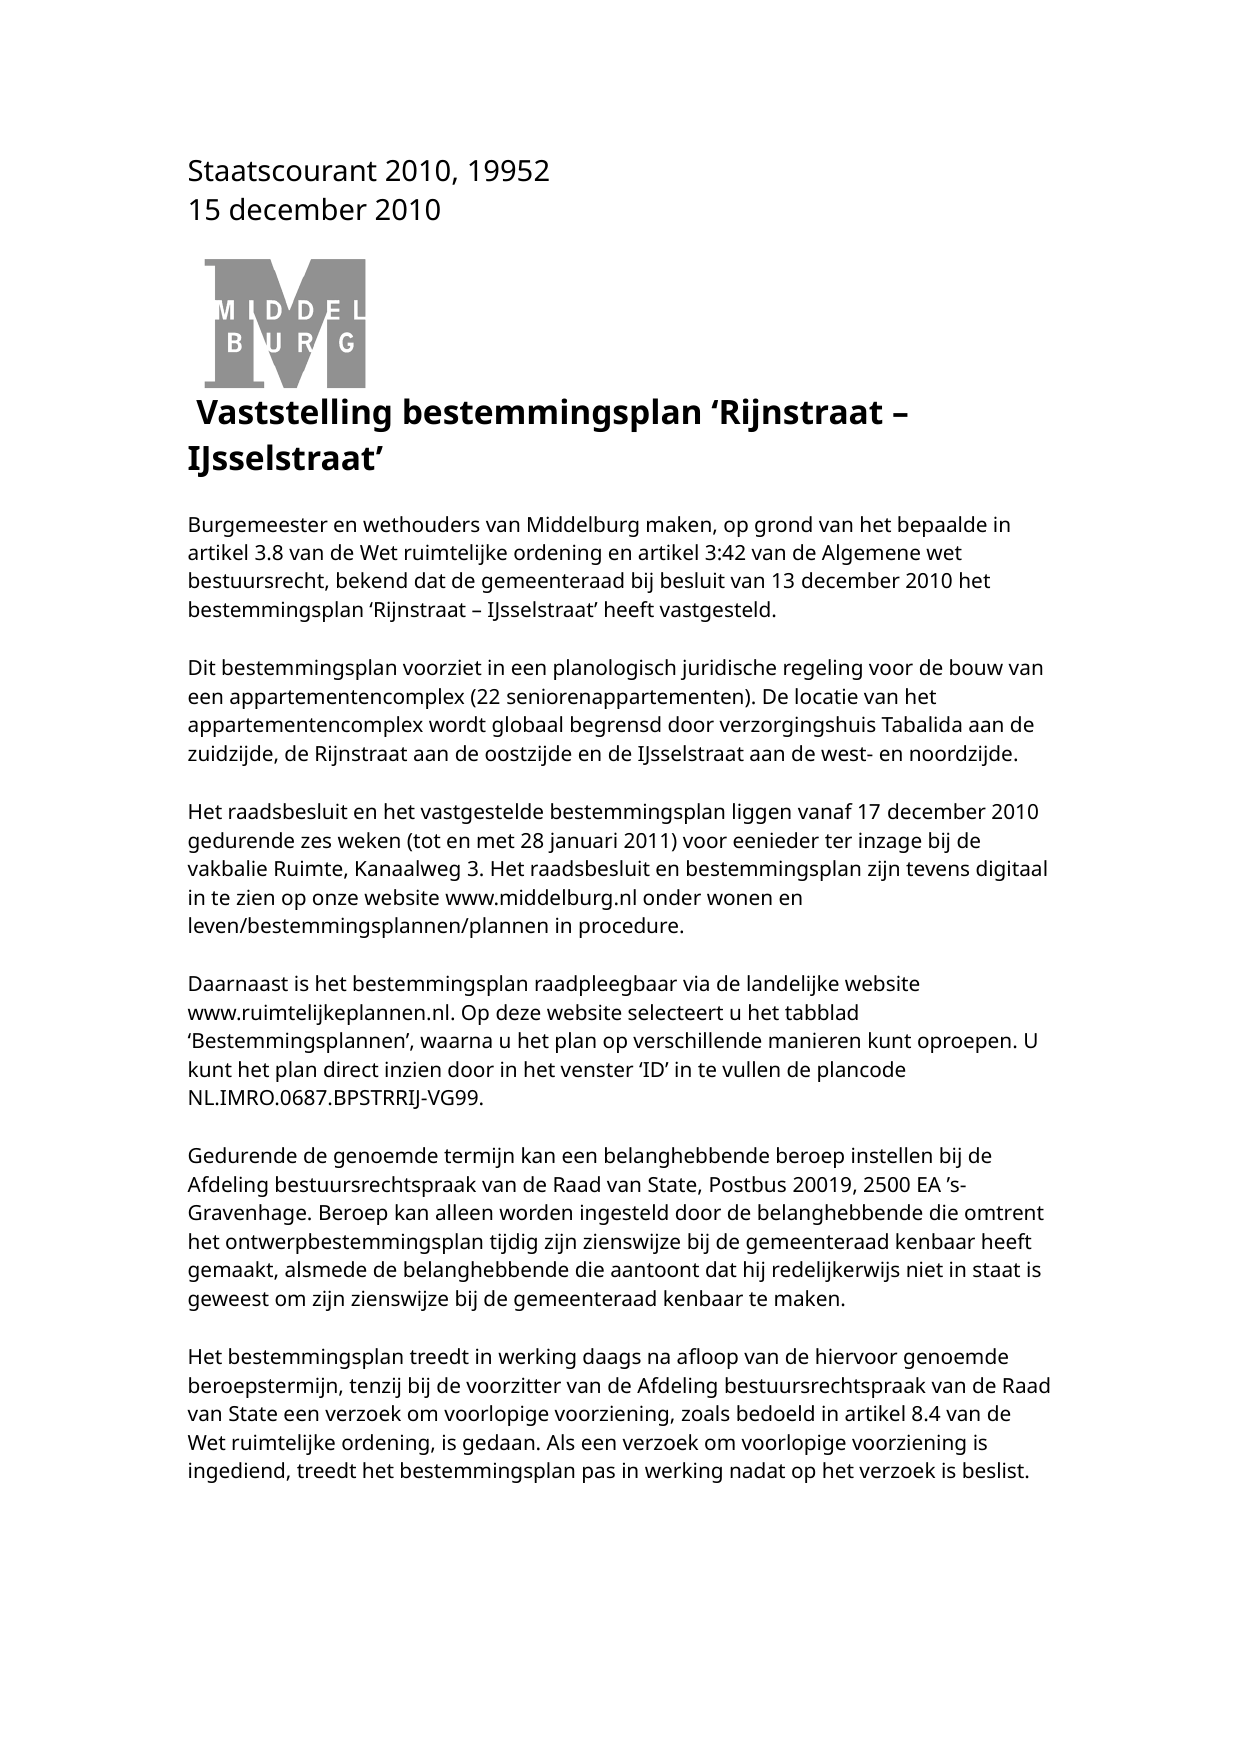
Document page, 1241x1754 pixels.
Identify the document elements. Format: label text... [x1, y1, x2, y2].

picture [187, 258, 390, 389]
text Het bestemmingsplan treedt in werking daags na afloop van de hiervoor genoemde beroepstermijn, tenzij bij de voorzitter van de Afdeling bestuursrechtspraak van de Raad van State een verzoek om voorlopige voorziening, zoals bedoeld in artikel 8.4 van de Wet ruimtelijke ordening, is gedaan. Als een verzoek om voorlopige voorziening is ingediend, treedt het bestemmingsplan pas in werking nadat op het verzoek is beslist. [187, 1342, 1053, 1484]
text Burgemeester en wethouders van Middelburg maken, op grond van het bepaalde in artikel 3.8 van de Wet ruimtelijke ordening en artikel 3:42 van de Algemene wet bestuursrecht, bekend dat de gemeenteraad bij besluit van 13 december 2010 het bestemmingsplan ‘Rijnstraat – IJsselstraat’ heeft vastgesteld. [187, 510, 1053, 623]
text Dit bestemmingsplan voorziet in een planologisch juridische regeling voor de bouw van een appartementencomplex (22 seniorenappartementen). De locatie van het appartementencomplex wordt globaal begrensd door verzorgingshuis Tabalida aan de zuidzijde, de Rijnstraat aan de oostzijde en de IJsselstraat aan de west- en noordzijde. [187, 653, 1053, 767]
text Daarnaast is het bestemmingsplan raadpleegbaar via de landelijke website www.ruimtelijkeplannen.nl. Op deze website selecteert u het tabblad ‘Bestemmingsplannen’, waarna u het plan op verschillende manieren kunt oproepen. U kunt het plan direct inzien door in het venster ‘ID’ in te vullen de plancode NL.IMRO.0687.BPSTRRIJ-VG99. [187, 969, 1053, 1112]
text Het raadsbesluit en het vastgestelde bestemmingsplan liggen vanaf 17 december 2010 gedurende zes weken (tot en met 28 januari 2011) voor eenieder ter inzage bij de vakbalie Ruimte, Kanaalweg 3. Het raadsbesluit en bestemmingsplan zijn tevens digitaal in te zien op onze website www.middelburg.nl onder wonen en leven/bestemmingsplannen/plannen in procedure. [187, 797, 1053, 939]
text 15 december 2010 [187, 190, 1053, 229]
text Gedurende de genoemde termijn kan een belanghebbende beroep instellen bij de Afdeling bestuursrechtspraak van de Raad van State, Postbus 20019, 2500 EA ’s-Gravenhage. Beroep kan alleen worden ingesteld door de belanghebbende die omtrent het ontwerpbestemmingsplan tijdig zijn zienswijze bij de gemeenteraad kenbaar heeft gemaakt, alsmede de belanghebbende die aantoont dat hij redelijkerwijs niet in staat is geweest om zijn zienswijze bij de gemeenteraad kenbaar te maken. [187, 1142, 1053, 1312]
text Staatscourant 2010, 19952 [187, 150, 1053, 190]
subtitle Vaststelling bestemmingsplan ‘Rijnstraat – IJsselstraat’ [187, 271, 1053, 480]
